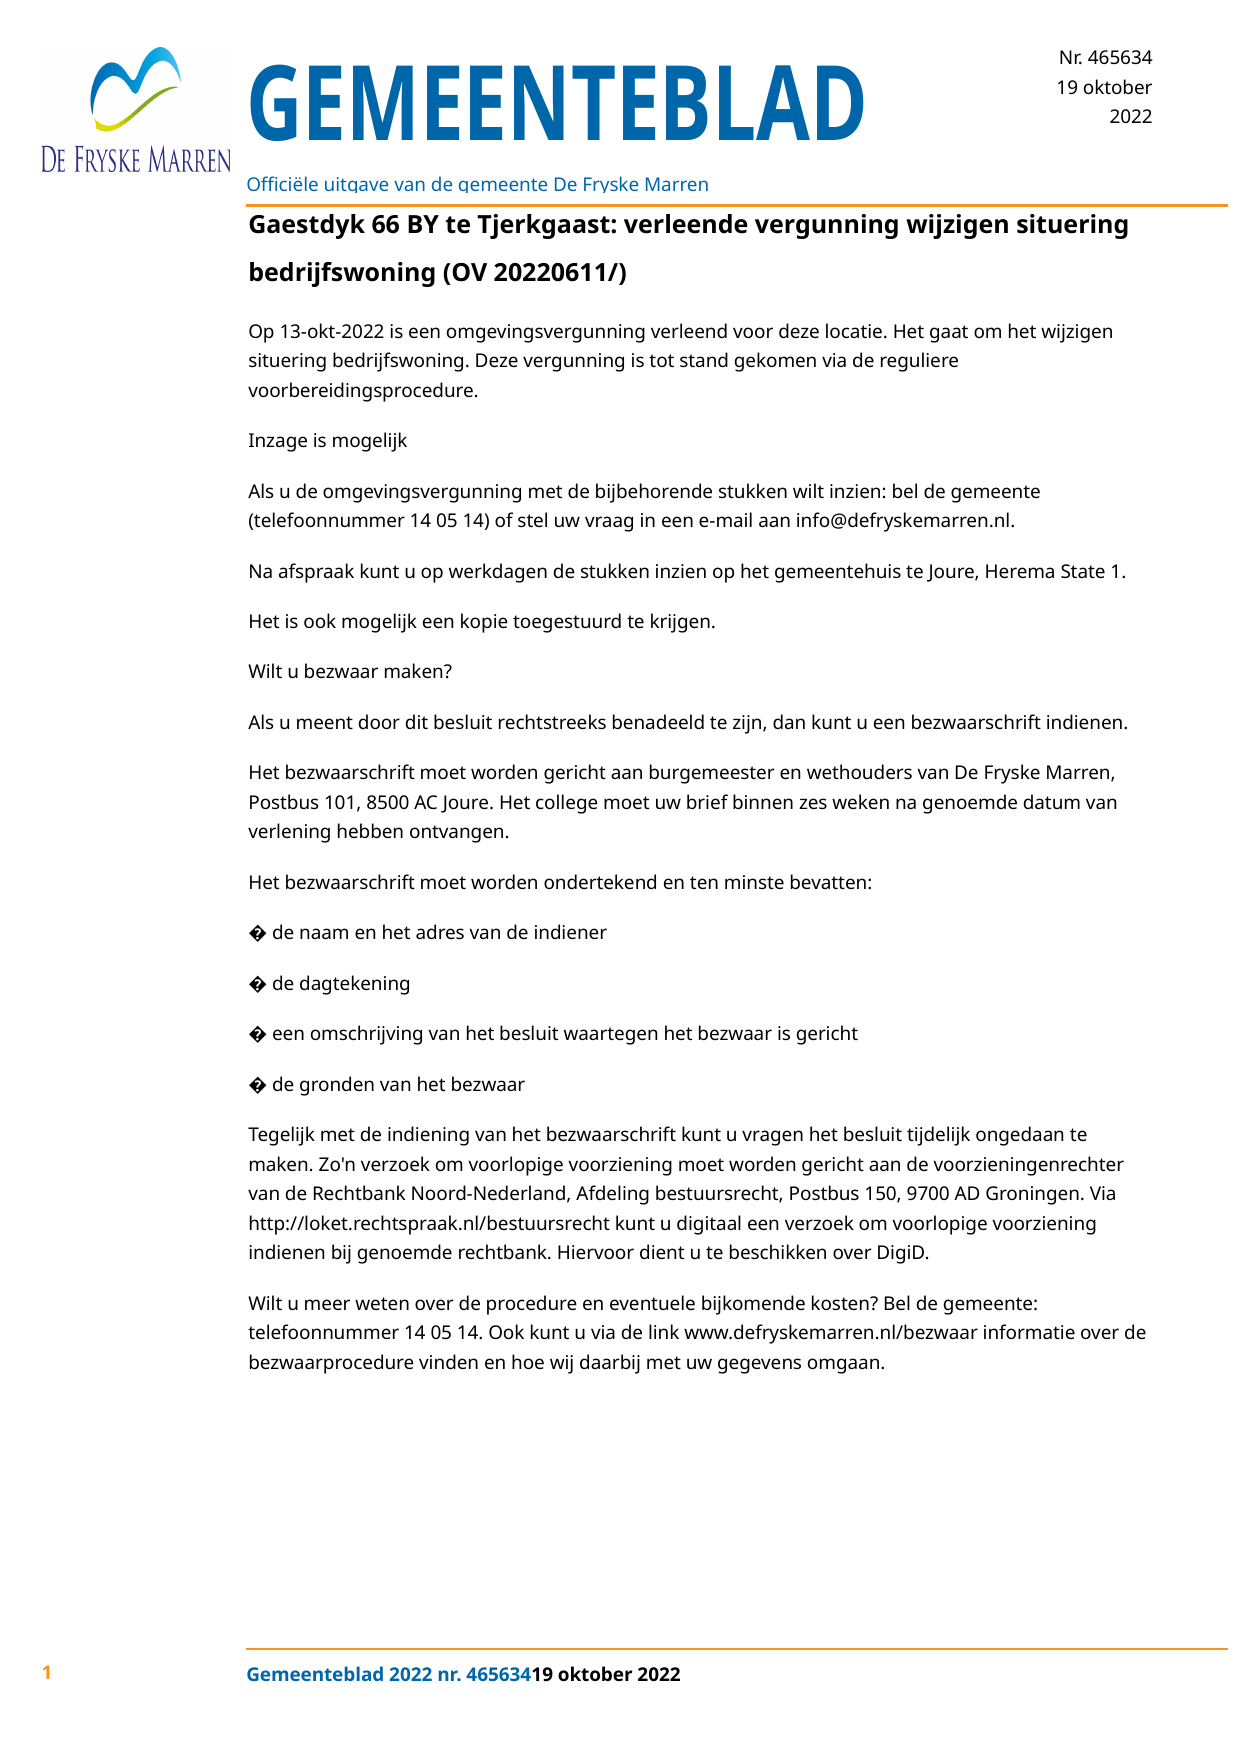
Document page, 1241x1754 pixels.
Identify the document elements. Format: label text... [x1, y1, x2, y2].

text � de naam en het adres van de indiener [248, 919, 1152, 945]
text Het bezwaarschrift moet worden gericht aan burgemeester en wethouders van De Fryske Marren, Postbus 101, 8500 AC Joure. Het college moet uw brief binnen zes weken na genoemde datum van verlening hebben ontvangen. [248, 759, 1152, 844]
text Het is ook mogelijk een kopie toegestuurd te krijgen. [248, 608, 1152, 634]
picture [41, 47, 231, 172]
text � de gronden van het bezwaar [248, 1071, 1152, 1097]
text Op 13-okt-2022 is een omgevingsvergunning verleend voor deze locatie. Het gaat om het wijzigen situering bedrijfswoning. Deze vergunning is tot stand gekomen via de reguliere voorbereidingsprocedure. [248, 318, 1152, 403]
text � de dagtekening [248, 970, 1152, 996]
text Het bezwaarschrift moet worden ondertekend en ten minste bevatten: [248, 869, 1152, 895]
text Inzage is mogelijk [248, 427, 1152, 453]
text Als u de omgevingsvergunning met de bijbehorende stukken wilt inzien: bel de gemeente (telefoonnummer 14 05 14) of stel uw vraag in een e-mail aan info@defryskemarren.nl. [248, 478, 1152, 533]
text � een omschrijving van het besluit waartegen het bezwaar is gericht [248, 1020, 1152, 1046]
text Na afspraak kunt u op werkdagen de stukken inzien op het gemeentehuis te Joure, Herema State 1. [248, 558, 1152, 584]
text Wilt u meer weten over de procedure en eventuele bijkomende kosten? Bel de gemeente: telefoonnummer 14 05 14. Ook kunt u via de link www.defryskemarren.nl/bezwaar informatie over de bezwaarprocedure vinden en hoe wij daarbij met uw gegevens omgaan. [248, 1290, 1152, 1375]
text Tegelijk met de indiening van het bezwaarschrift kunt u vragen het besluit tijdelijk ongedaan te maken. Zo'n verzoek om voorlopige voorziening moet worden gericht aan de voorzieningenrechter van de Rechtbank Noord-Nederland, Afdeling bestuursrecht, Postbus 150, 9700 AD Groningen. Via http://loket.rechtspraak.nl/bestuursrecht kunt u digitaal een verzoek om voorlopige voorziening indienen bij genoemde rechtbank. Hiervoor dient u te beschikken over DigiD. [248, 1121, 1152, 1265]
text Als u meent door dit besluit rechtstreeks benadeeld te zijn, dan kunt u een bezwaarschrift indienen. [248, 709, 1152, 735]
text Wilt u bezwaar maken? [248, 659, 1152, 684]
text Gaestdyk 66 BY te Tjerkgaast: verleende vergunning wijzigen situering bedrijfswoning (OV 20220611/) [248, 207, 1152, 288]
